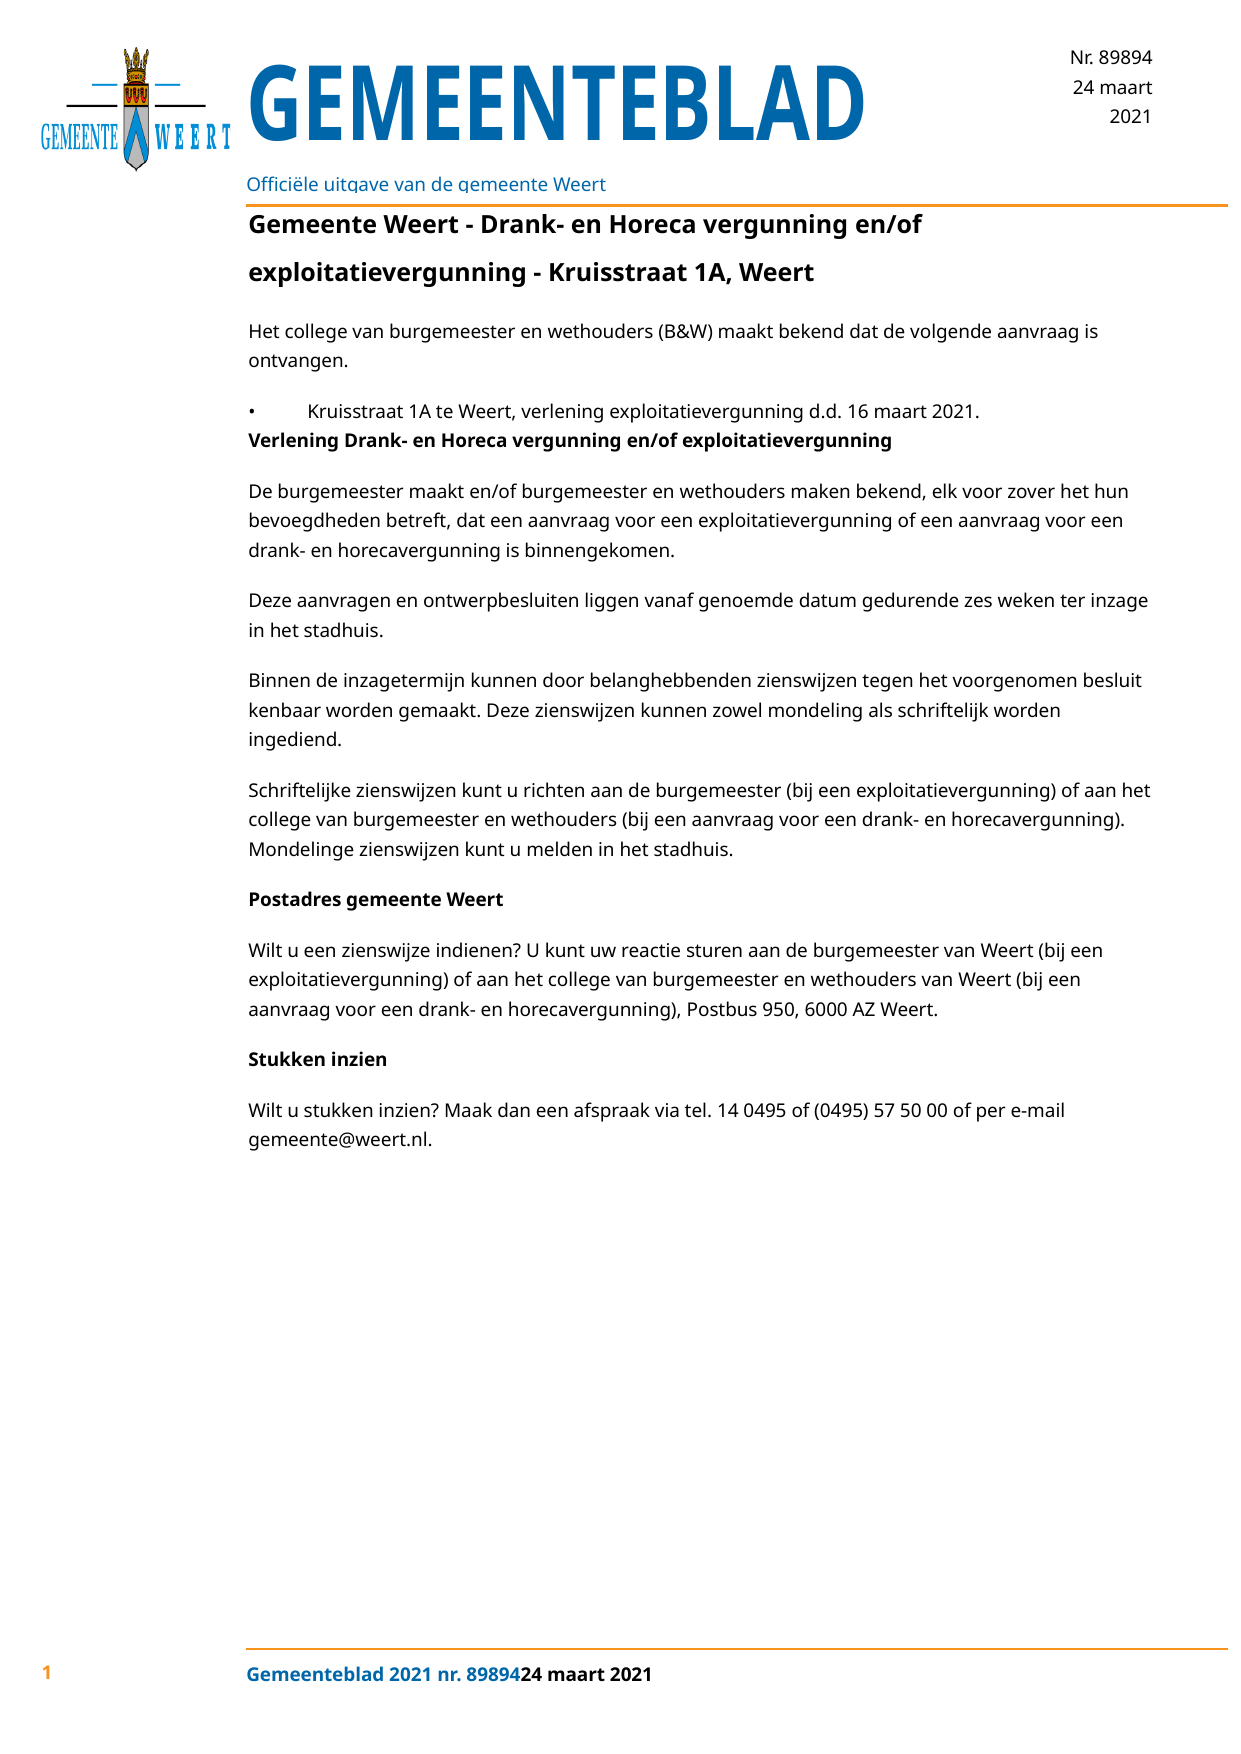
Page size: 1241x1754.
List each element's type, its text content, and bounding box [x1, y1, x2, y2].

text Gemeente Weert - Drank- en Horeca vergunning en/of exploitatievergunning - Kruisstraat 1A, Weert [248, 207, 1152, 288]
text Binnen de inzagetermijn kunnen door belanghebbenden zienswijzen tegen het voorgenomen besluit kenbaar worden gemaakt. Deze zienswijzen kunnen zowel mondeling als schriftelijk worden ingediend. [248, 667, 1152, 752]
text Wilt u stukken inzien? Maak dan een afspraak via tel. 14 0495 of (0495) 57 50 00 of per e-mail gemeente@weert.nl. [248, 1097, 1152, 1152]
text Verlening Drank- en Horeca vergunning en/of exploitatievergunning [248, 427, 1152, 453]
text Schriftelijke zienswijzen kunt u richten aan de burgemeester (bij een exploitatievergunning) of aan het college van burgemeester en wethouders (bij een aanvraag voor een drank- en horecavergunning). Mondelinge zienswijzen kunt u melden in het stadhuis. [248, 777, 1152, 862]
text Postadres gemeente Weert [248, 887, 1152, 912]
list Kruisstraat 1A te Weert, verlening exploitatievergunning d.d. 16 maart 2021. [248, 398, 1152, 424]
text Wilt u een zienswijze indienen? U kunt uw reactie sturen aan de burgemeester van Weert (bij een exploitatievergunning) of aan het college van burgemeester en wethouders van Weert (bij een aanvraag voor een drank- en horecavergunning), Postbus 950, 6000 AZ Weert. [248, 937, 1152, 1022]
picture [41, 47, 231, 172]
text De burgemeester maakt en/of burgemeester en wethouders maken bekend, elk voor zover het hun bevoegdheden betreft, dat een aanvraag voor een exploitatievergunning of een aanvraag voor een drank- en horecavergunning is binnengekomen. [248, 478, 1152, 563]
text Stukken inzien [248, 1047, 1152, 1072]
text Deze aanvragen en ontwerpbesluiten liggen vanaf genoemde datum gedurende zes weken ter inzage in het stadhuis. [248, 587, 1152, 643]
text Het college van burgemeester en wethouders (B&W) maakt bekend dat de volgende aanvraag is ontvangen. [248, 318, 1152, 373]
